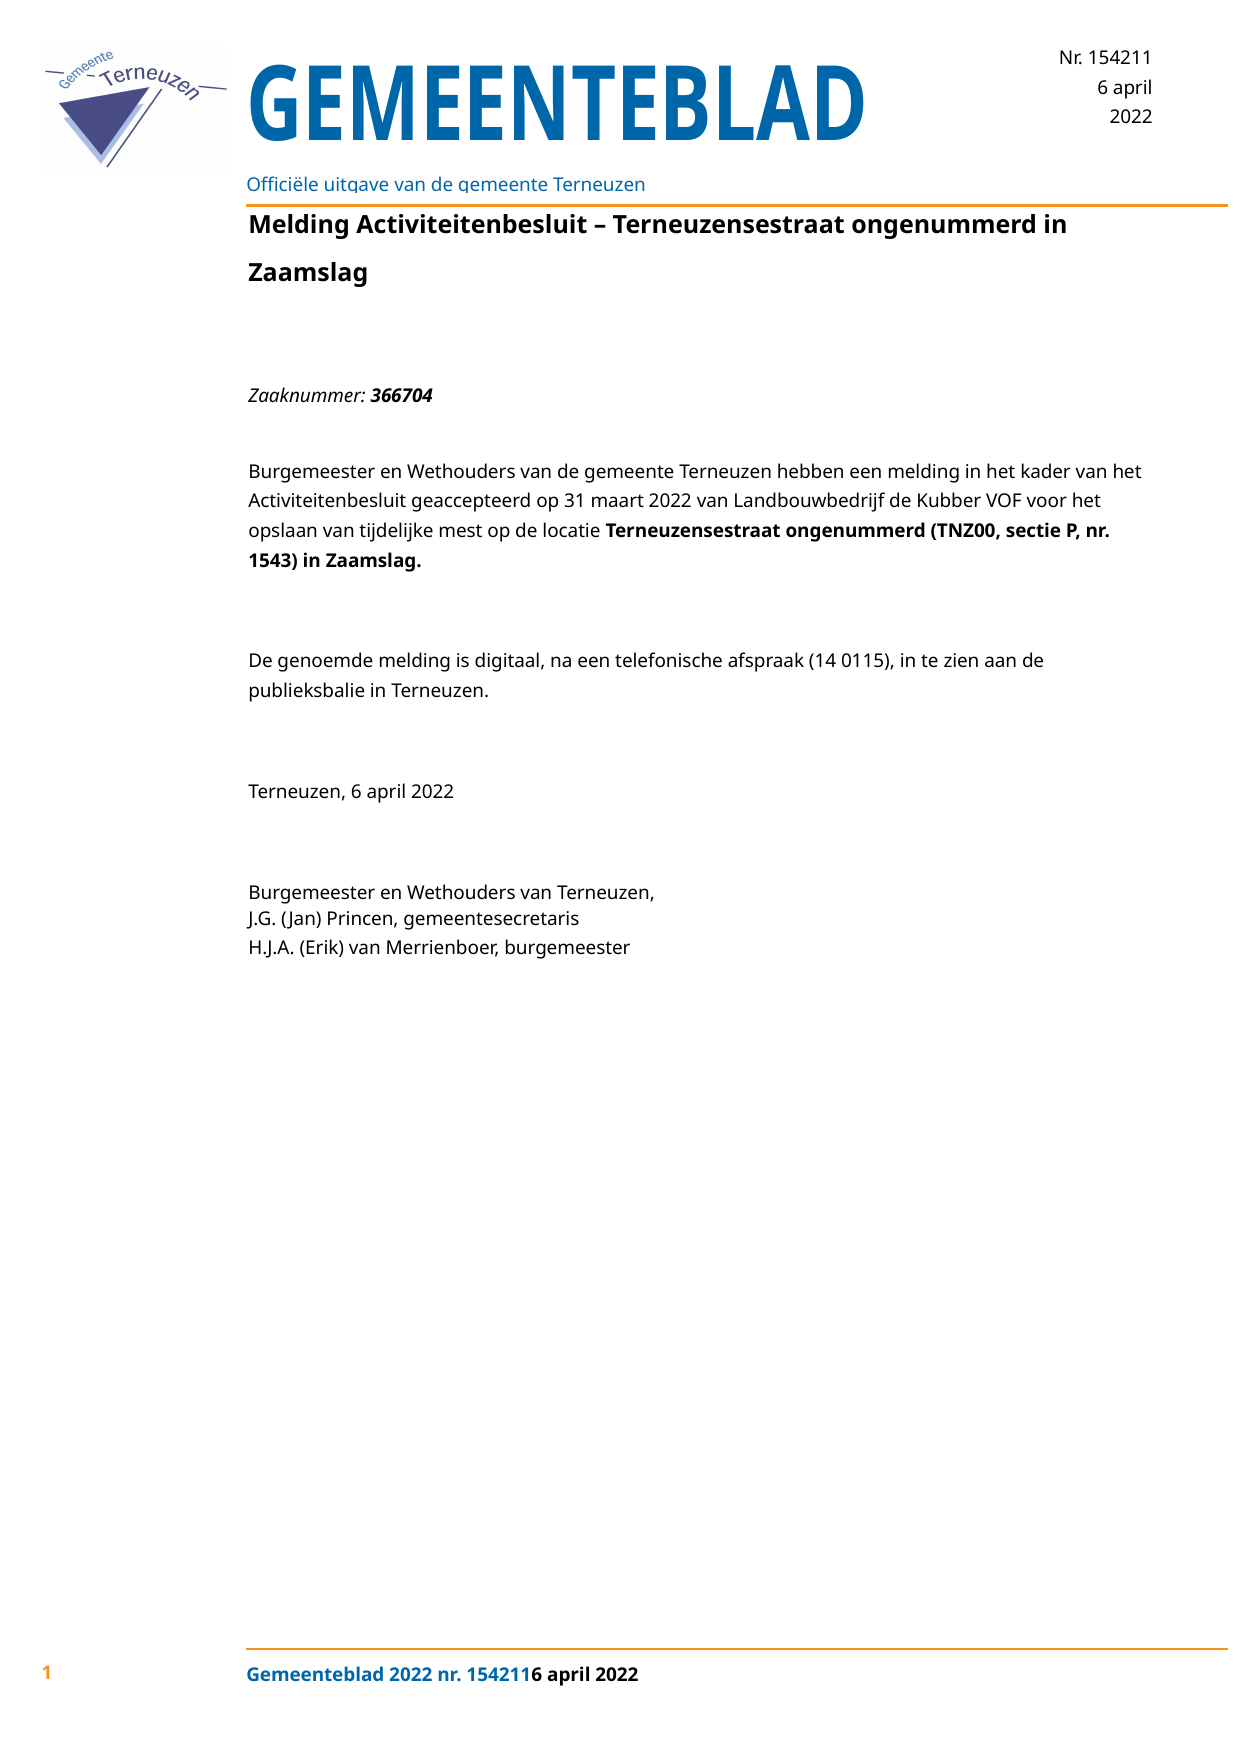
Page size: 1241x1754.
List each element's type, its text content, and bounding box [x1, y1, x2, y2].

text De genoemde melding is digitaal, na een telefonische afspraak (14 0115), in te zien aan de publieksbalie in Terneuzen. [248, 648, 1152, 703]
text Terneuzen, 6 april 2022 [248, 778, 1152, 804]
table_cell [248, 960, 1152, 986]
picture [41, 47, 231, 172]
text Melding Activiteitenbesluit – Terneuzensestraat ongenummerd in Zaamslag [248, 207, 1152, 288]
table_cell [700, 905, 1152, 960]
text Zaaknummer: 366704 [248, 382, 1152, 408]
text Burgemeester en Wethouders van de gemeente Terneuzen hebben een melding in het kader van het Activiteitenbesluit geaccepteerd op 31 maart 2022 van Landbouwbedrijf de Kubber VOF voor het opslaan van tijdelijke mest op de locatie Terneuzensestraat ongenummerd (TNZ00, sectie P, nr. 1543) in Zaamslag. [248, 458, 1152, 572]
table_header Burgemeester en Wethouders van Terneuzen, [248, 879, 1152, 905]
table_cell [700, 986, 1152, 1011]
table_cell J.G. (Jan) Princen, gemeentesecretaris H.J.A. (Erik) van Merrienboer, burgemeester [248, 905, 700, 960]
table_cell [248, 986, 700, 1011]
